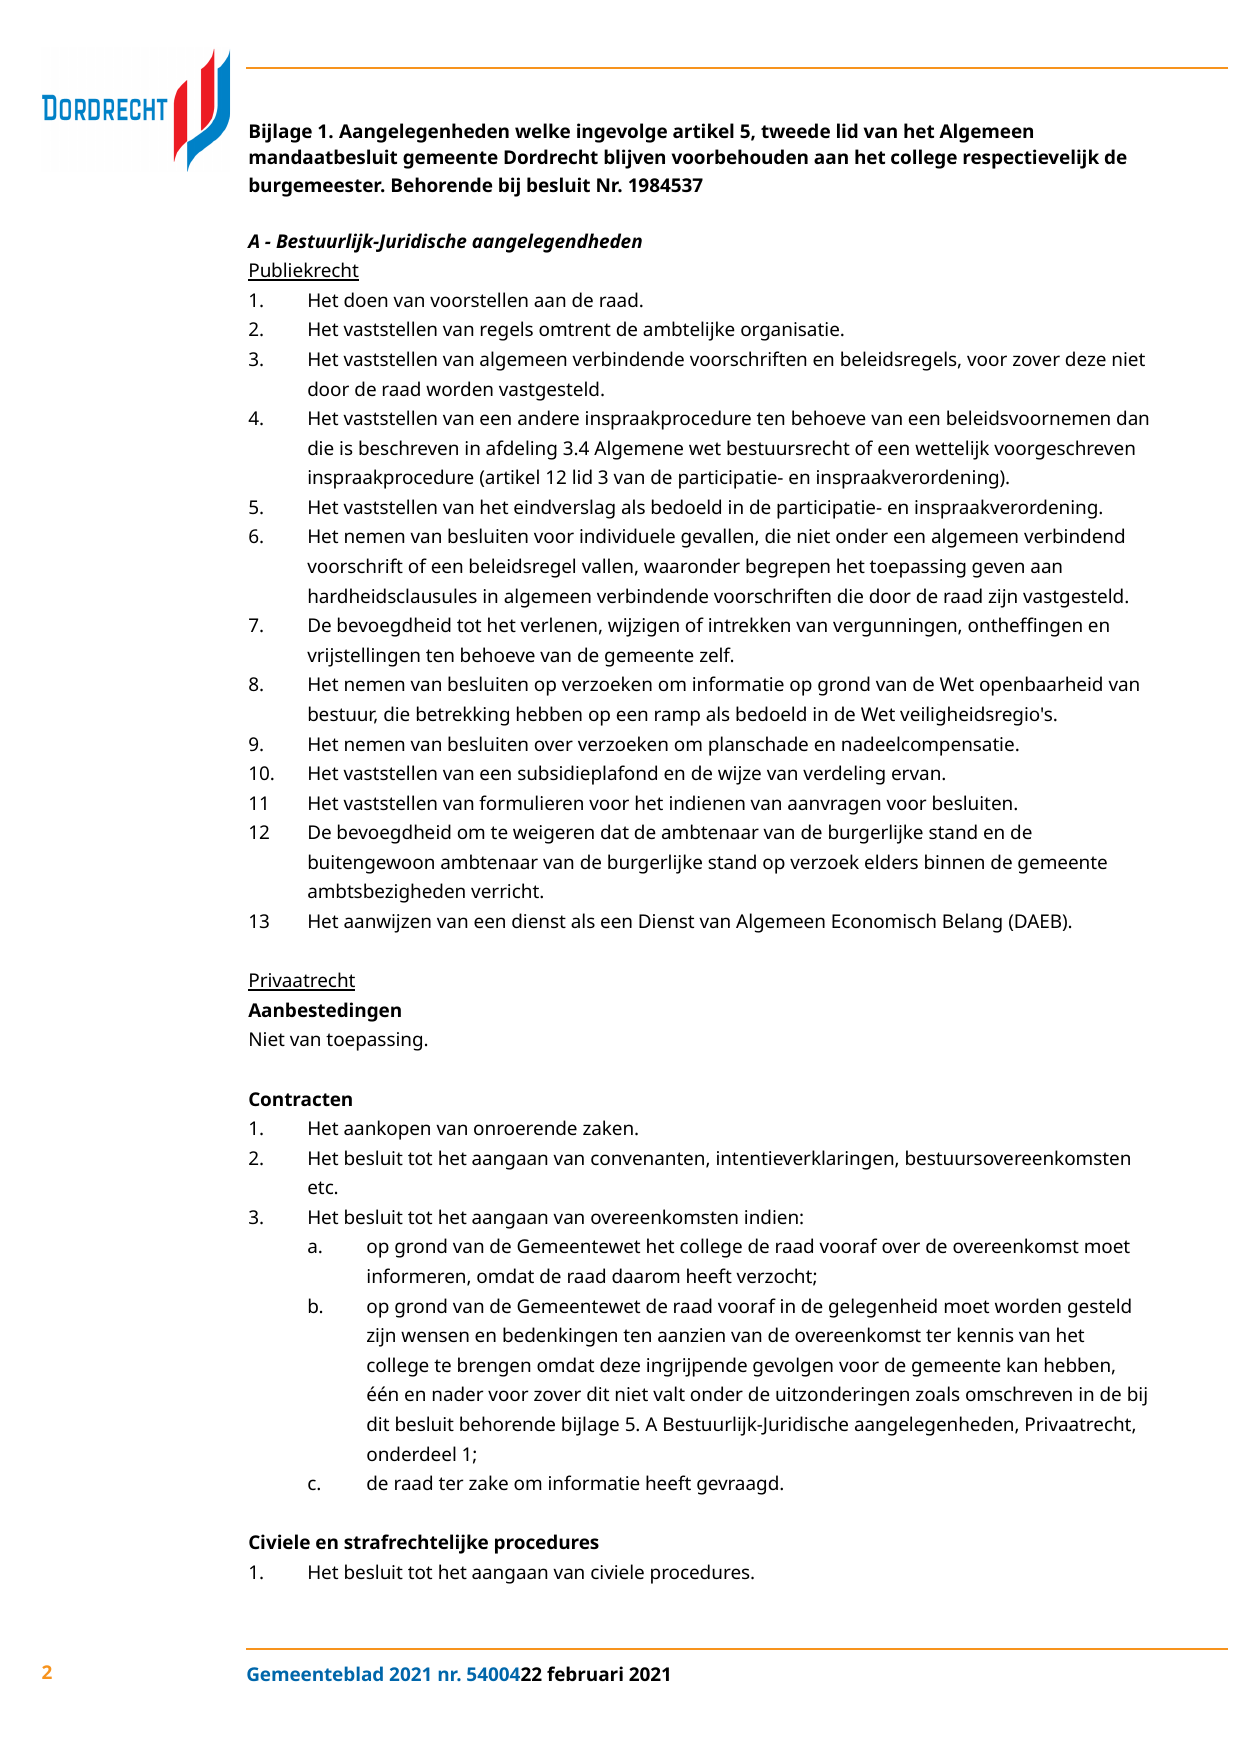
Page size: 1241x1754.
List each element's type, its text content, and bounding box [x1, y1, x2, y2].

list Het nemen van besluiten voor individuele gevallen, die niet onder een algemeen verbindend voorschrift of een beleidsregel vallen, waaronder begrepen het toepassing geven aan hardheidsclausules in algemeen verbindende voorschriften die door de raad zijn vastgesteld. [248, 524, 1152, 609]
list De bevoegdheid om te weigeren dat de ambtenaar van de burgerlijke stand en de buitengewoon ambtenaar van de burgerlijke stand op verzoek elders binnen de gemeente ambtsbezigheden verricht. [248, 819, 1152, 904]
list Het vaststellen van algemeen verbindende voorschriften en beleidsregels, voor zover deze niet door de raad worden vastgesteld. [248, 346, 1152, 402]
text Civiele en strafrechtelijke procedures [248, 1529, 1152, 1555]
list Het besluit tot het aangaan van convenanten, intentieverklaringen, bestuursovereenkomsten etc. [248, 1145, 1152, 1200]
list Het doen van voorstellen aan de raad. [248, 287, 1152, 313]
picture [41, 47, 231, 172]
list Het aanwijzen van een dienst als een Dienst van Algemeen Economisch Belang (DAEB). [248, 908, 1152, 934]
list Het besluit tot het aangaan van overeenkomsten indien: [248, 1204, 1152, 1230]
list Het vaststellen van het eindverslag als bedoeld in de participatie- en inspraakverordening. [248, 494, 1152, 520]
list Het nemen van besluiten over verzoeken om planschade en nadeelcompensatie. [248, 731, 1152, 757]
list Het aankopen van onroerende zaken. [248, 1115, 1152, 1141]
list Het vaststellen van een subsidieplafond en de wijze van verdeling ervan. [248, 760, 1152, 786]
text Bijlage 1. Aangelegenheden welke ingevolge artikel 5, tweede lid van het Algemeen mandaatbesluit gemeente Dordrecht blijven voorbehouden aan het college respectievelijk de burgemeester. Behorende bij besluit Nr. 1984537 [248, 116, 1152, 198]
list de raad ter zake om informatie heeft gevraagd. [307, 1470, 1152, 1496]
list Het nemen van besluiten op verzoeken om informatie op grond van de Wet openbaarheid van bestuur, die betrekking hebben op een ramp als bedoeld in de Wet veiligheidsregio's. [248, 672, 1152, 727]
list Het vaststellen van formulieren voor het indienen van aanvragen voor besluiten. [248, 790, 1152, 816]
list De bevoegdheid tot het verlenen, wijzigen of intrekken van vergunningen, ontheffingen en vrijstellingen ten behoeve van de gemeente zelf. [248, 612, 1152, 668]
text Niet van toepassing. [248, 1027, 1152, 1052]
list op grond van de Gemeentewet het college de raad vooraf over de overeenkomst moet informeren, omdat de raad daarom heeft verzocht; [307, 1234, 1152, 1289]
list op grond van de Gemeentewet de raad vooraf in de gelegenheid moet worden gesteld zijn wensen en bedenkingen ten aanzien van de overeenkomst ter kennis van het college te brengen omdat deze ingrijpende gevolgen voor de gemeente kan hebben, één en nader voor zover dit niet valt onder de uitzonderingen zoals omschreven in de bij dit besluit behorende bijlage 5. A Bestuurlijk-Juridische aangelegenheden, Privaatrecht, onderdeel 1; [307, 1293, 1152, 1467]
text Aanbestedingen [248, 997, 1152, 1023]
text A - Bestuurlijk-Juridische aangelegendheden [248, 228, 1152, 254]
text Publiekrecht [248, 257, 1152, 283]
text Contracten [248, 1086, 1152, 1112]
list Het vaststellen van een andere inspraakprocedure ten behoeve van een beleidsvoornemen dan die is beschreven in afdeling 3.4 Algemene wet bestuursrecht of een wettelijk voorgeschreven inspraakprocedure (artikel 12 lid 3 van de participatie- en inspraakverordening). [248, 405, 1152, 490]
text Privaatrecht [248, 967, 1152, 993]
list Het besluit tot het aangaan van civiele procedures. [248, 1559, 1152, 1585]
list Het vaststellen van regels omtrent de ambtelijke organisatie. [248, 317, 1152, 342]
